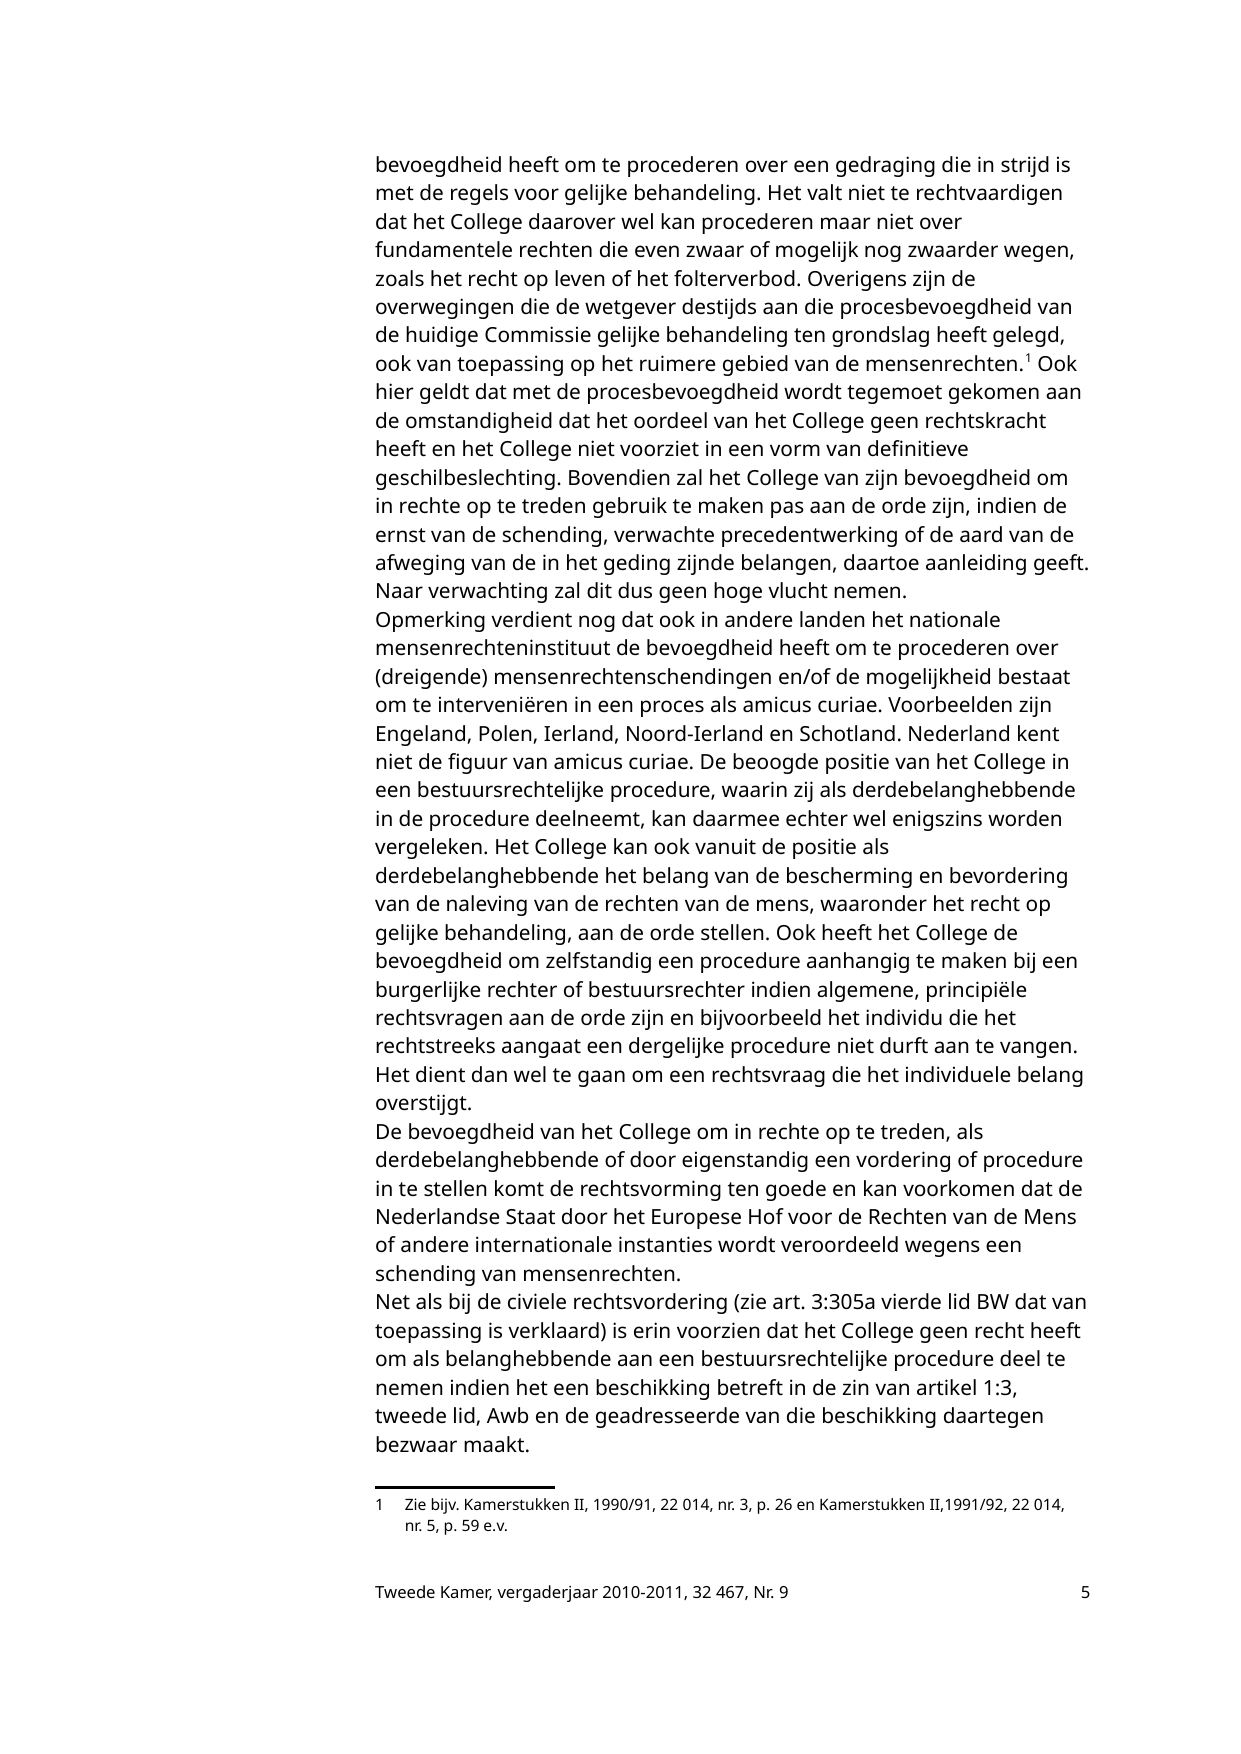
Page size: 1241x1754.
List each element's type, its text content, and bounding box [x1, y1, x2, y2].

text bevoegdheid heeft om te procederen over een gedraging die in strijd is met de regels voor gelijke behandeling. Het valt niet te rechtvaardigen dat het College daarover wel kan procederen maar niet over fundamentele rechten die even zwaar of mogelijk nog zwaarder wegen, zoals het recht op leven of het folterverbod. Overigens zijn de overwegingen die de wetgever destijds aan die procesbevoegdheid van de huidige Commissie gelijke behandeling ten grondslag heeft gelegd, ook van toepassing op het ruimere gebied van de mensenrechten. Ook hier geldt dat met de procesbevoegdheid wordt tegemoet gekomen aan de omstandigheid dat het oordeel van het College geen rechtskracht heeft en het College niet voorziet in een vorm van definitieve geschilbeslechting. Bovendien zal het College van zijn bevoegdheid om in rechte op te treden gebruik te maken pas aan de orde zijn, indien de ernst van de schending, verwachte precedentwerking of de aard van de afweging van de in het geding zijnde belangen, daartoe aanleiding geeft. Naar verwachting zal dit dus geen hoge vlucht nemen. [375, 150, 1090, 605]
text Opmerking verdient nog dat ook in andere landen het nationale mensenrechteninstituut de bevoegdheid heeft om te procederen over (dreigende) mensenrechtenschendingen en/of de mogelijkheid bestaat om te interveniëren in een proces als amicus curiae. Voorbeelden zijn Engeland, Polen, Ierland, Noord-Ierland en Schotland. Nederland kent niet de figuur van amicus curiae. De beoogde positie van het College in een bestuursrechtelijke procedure, waarin zij als derdebelanghebbende in de procedure deelneemt, kan daarmee echter wel enigszins worden vergeleken. Het College kan ook vanuit de positie als derdebelanghebbende het belang van de bescherming en bevordering van de naleving van de rechten van de mens, waaronder het recht op gelijke behandeling, aan de orde stellen. Ook heeft het College de bevoegdheid om zelfstandig een procedure aanhangig te maken bij een burgerlijke rechter of bestuursrechter indien algemene, principiële rechtsvragen aan de orde zijn en bijvoorbeeld het individu die het rechtstreeks aangaat een dergelijke procedure niet durft aan te vangen. Het dient dan wel te gaan om een rechtsvraag die het individuele belang overstijgt. [375, 605, 1090, 1117]
text De bevoegdheid van het College om in rechte op te treden, als derdebelanghebbende of door eigenstandig een vordering of procedure in te stellen komt de rechtsvorming ten goede en kan voorkomen dat de Nederlandse Staat door het Europese Hof voor de Rechten van de Mens of andere internationale instanties wordt veroordeeld wegens een schending van mensenrechten. [375, 1117, 1090, 1287]
text Net als bij de civiele rechtsvordering (zie art. 3:305a vierde lid BW dat van toepassing is verklaard) is erin voorzien dat het College geen recht heeft om als belanghebbende aan een bestuursrechtelijke procedure deel te nemen indien het een beschikking betreft in de zin van artikel 1:3, tweede lid, Awb en de geadresseerde van die beschikking daartegen bezwaar maakt. [375, 1287, 1090, 1458]
text Zie bijv. Kamerstukken II, 1990/91, 22 014, nr. 3, p. 26 en Kamerstukken II,1991/92, 22 014, nr. 5, p. 59 e.v. [375, 1479, 1090, 1536]
